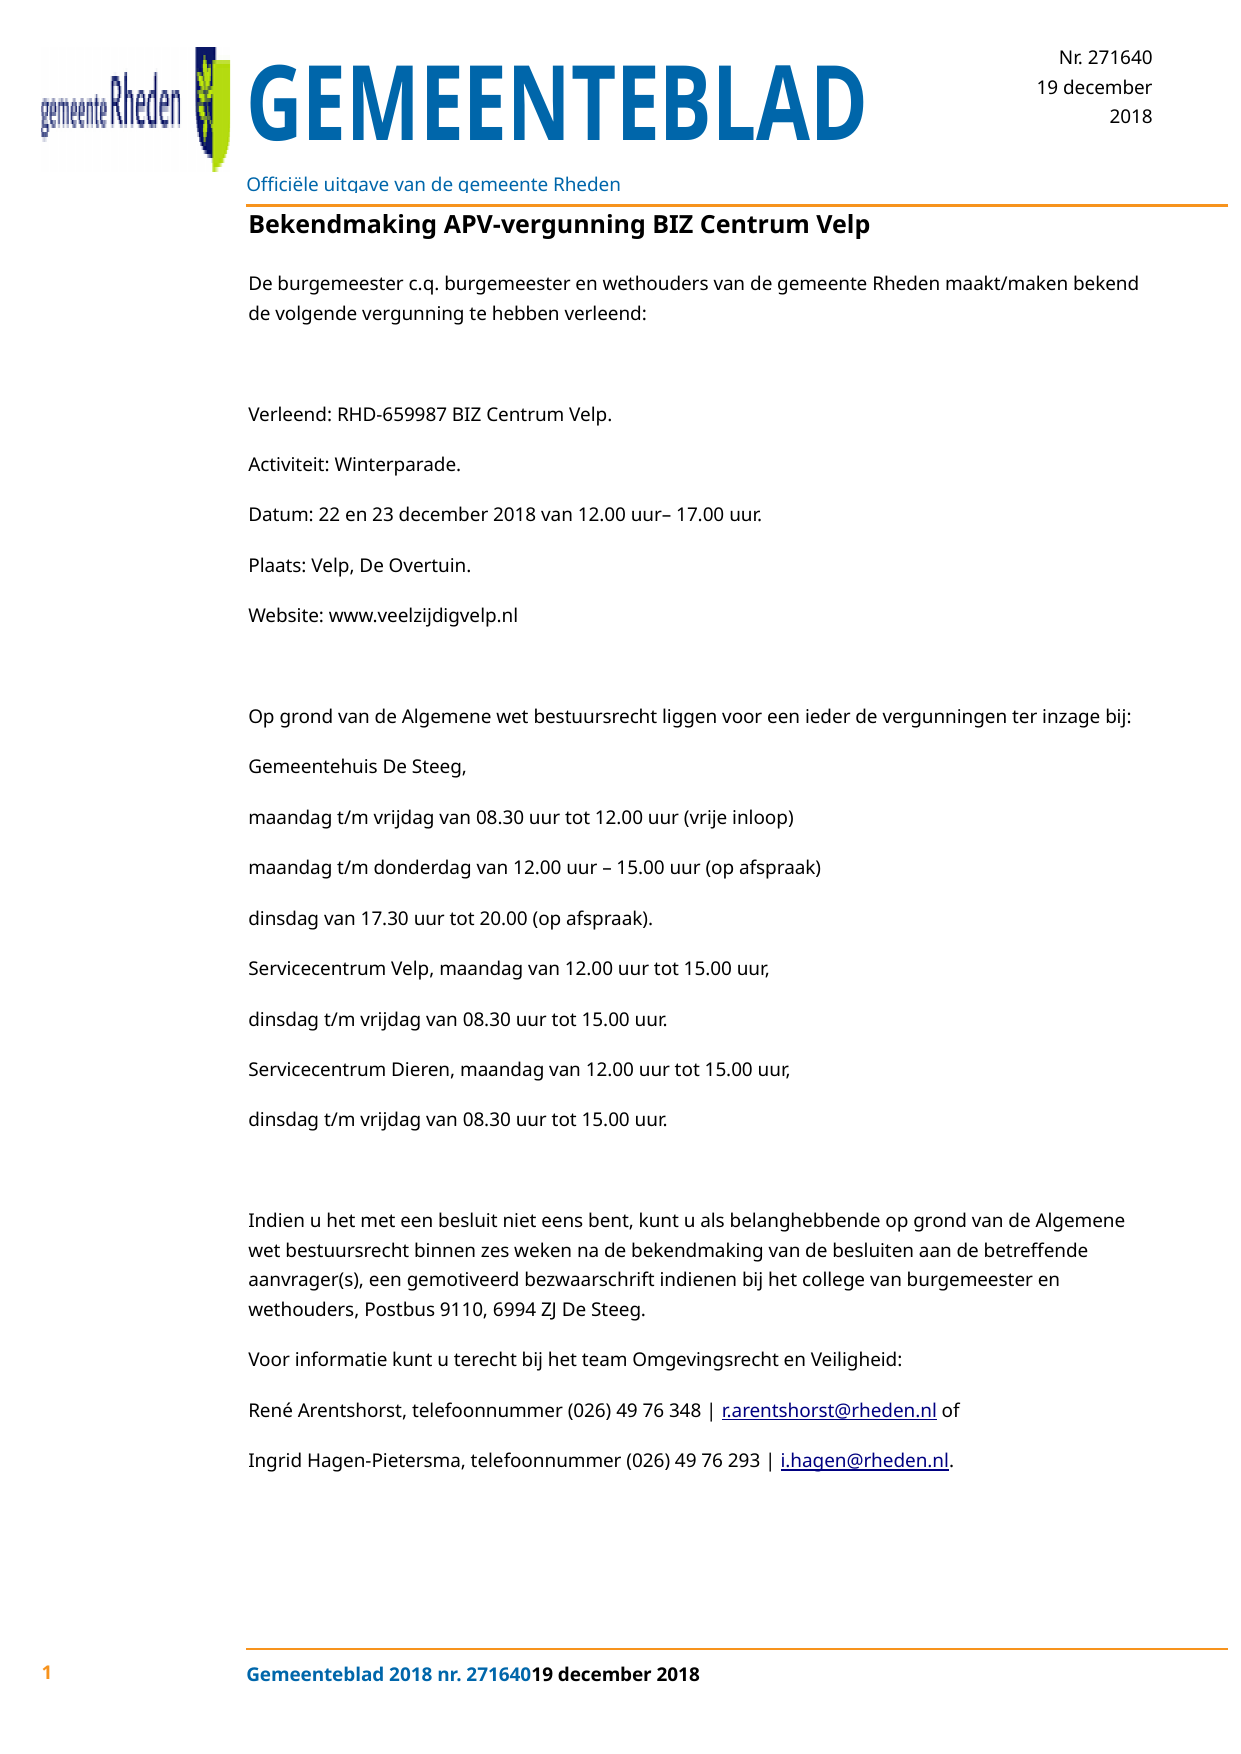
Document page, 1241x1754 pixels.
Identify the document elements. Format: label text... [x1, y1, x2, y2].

text dinsdag t/m vrijdag van 08.30 uur tot 15.00 uur. [248, 1107, 1152, 1132]
text Gemeentehuis De Steeg, [248, 754, 1152, 779]
text Voor informatie kunt u terecht bij het team Omgevingsrecht en Veiligheid: [248, 1347, 1152, 1372]
text Plaats: Velp, De Overtuin. [248, 552, 1152, 578]
text Servicecentrum Velp, maandag van 12.00 uur tot 15.00 uur, [248, 955, 1152, 981]
text Verleend: RHD-659987 BIZ Centrum Velp. [248, 401, 1152, 426]
text Op grond van de Algemene wet bestuursrecht liggen voor een ieder de vergunningen ter inzage bij: [248, 703, 1152, 729]
text De burgemeester c.q. burgemeester en wethouders van de gemeente Rheden maakt/maken bekend de volgende vergunning te hebben verleend: [248, 270, 1152, 326]
text Ingrid Hagen-Pietersma, telefoonnummer (026) 49 76 293 | i.hagen@rheden.nl. [248, 1447, 1152, 1473]
text Activiteit: Winterparade. [248, 451, 1152, 477]
text Website: www.veelzijdigvelp.nl [248, 602, 1152, 628]
text Bekendmaking APV-vergunning BIZ Centrum Velp [248, 207, 1152, 241]
text René Arentshorst, telefoonnummer (026) 49 76 348 | r.arentshorst@rheden.nl of [248, 1397, 1152, 1423]
text Datum: 22 en 23 december 2018 van 12.00 uur– 17.00 uur. [248, 502, 1152, 527]
text Indien u het met een besluit niet eens bent, kunt u als belanghebbende op grond van de Algemene wet bestuursrecht binnen zes weken na de bekendmaking van de besluiten aan de betreffende aanvrager(s), een gemotiveerd bezwaarschrift indienen bij het college van burgemeester en wethouders, Postbus 9110, 6994 ZJ De Steeg. [248, 1207, 1152, 1322]
text maandag t/m donderdag van 12.00 uur – 15.00 uur (op afspraak) [248, 854, 1152, 880]
text Servicecentrum Dieren, maandag van 12.00 uur tot 15.00 uur, [248, 1056, 1152, 1082]
text dinsdag t/m vrijdag van 08.30 uur tot 15.00 uur. [248, 1006, 1152, 1031]
picture [41, 47, 231, 172]
text dinsdag van 17.30 uur tot 20.00 (op afspraak). [248, 905, 1152, 931]
text maandag t/m vrijdag van 08.30 uur tot 12.00 uur (vrije inloop) [248, 804, 1152, 830]
